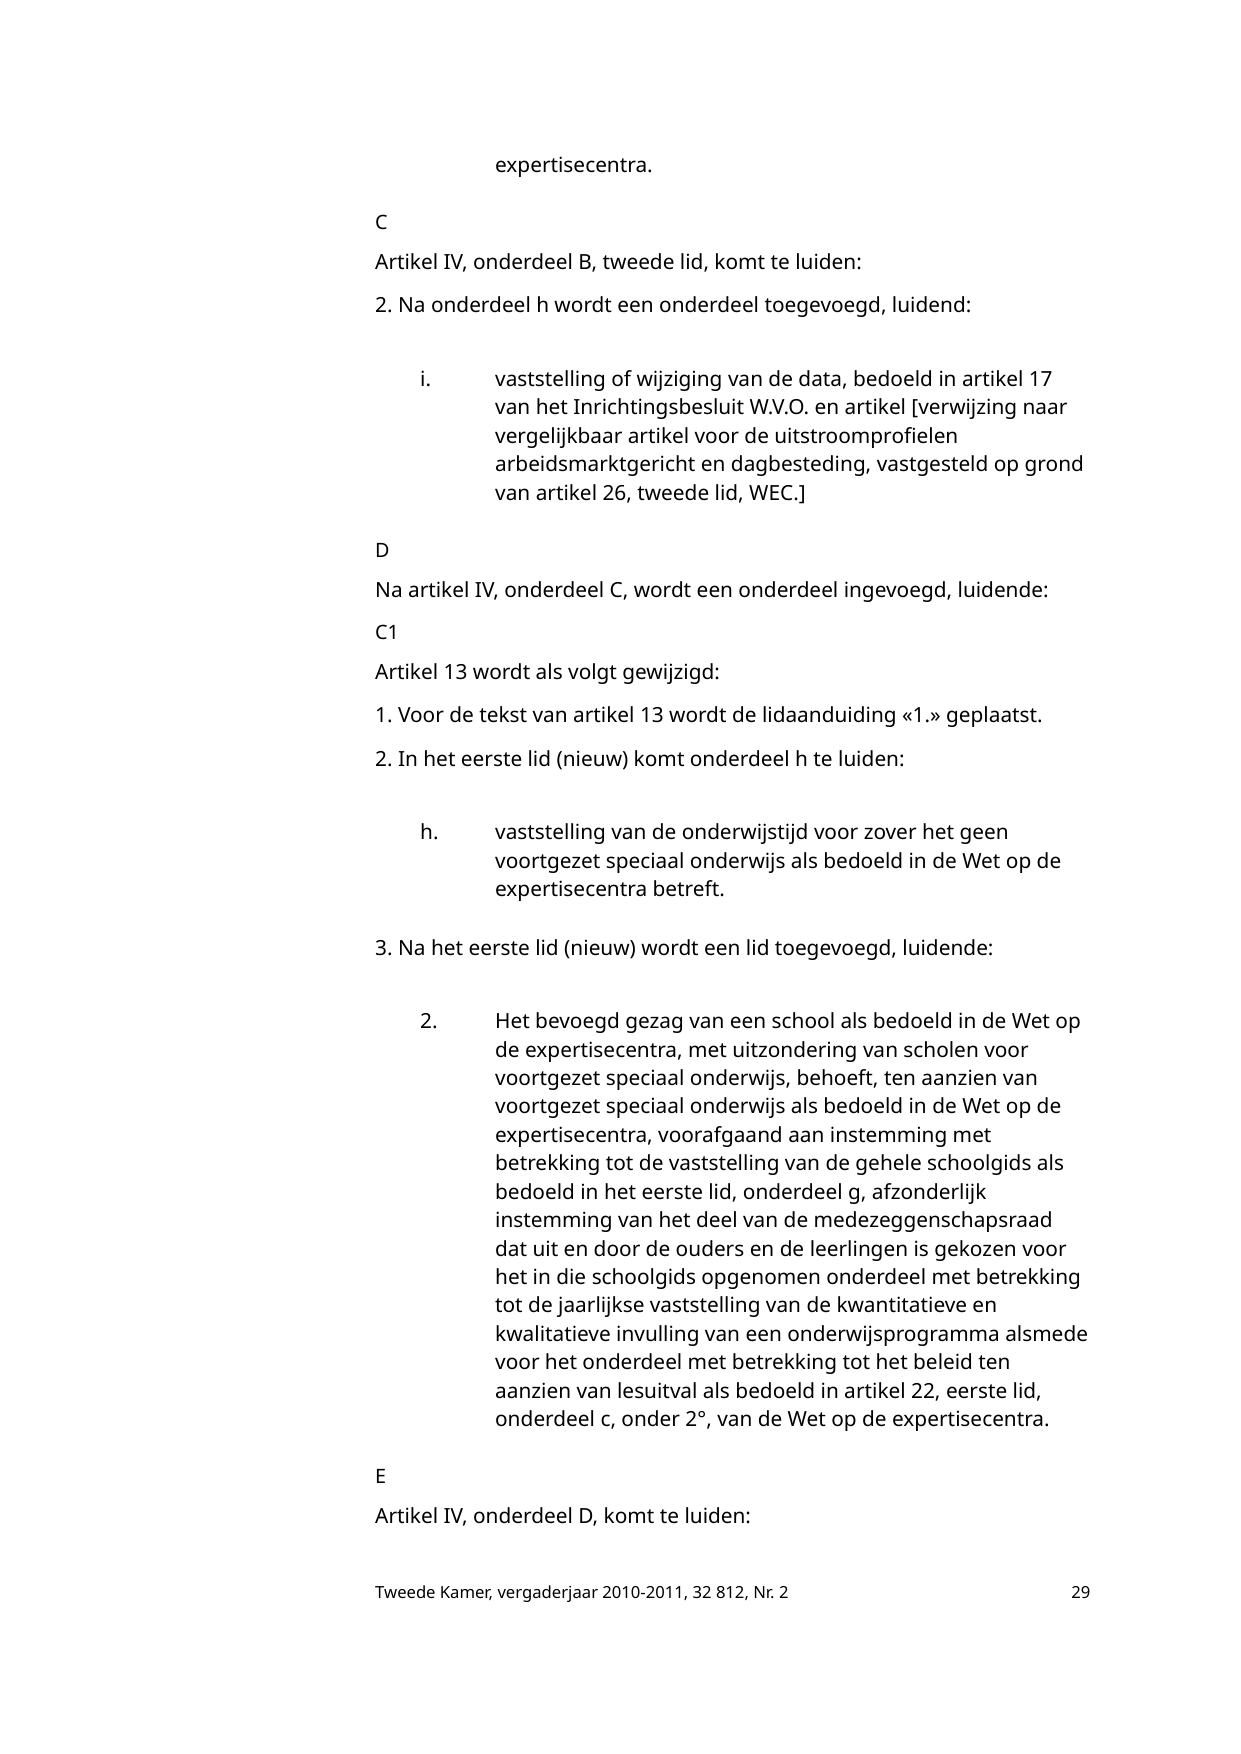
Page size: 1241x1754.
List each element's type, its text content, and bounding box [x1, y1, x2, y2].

text Artikel 13 wordt als volgt gewijzigd: [375, 657, 1090, 686]
text Artikel IV, onderdeel D, komt te luiden: [375, 1502, 1090, 1530]
text 3. Na het eerste lid (nieuw) wordt een lid toegevoegd, luidende: [375, 933, 1090, 961]
text 2. In het eerste lid (nieuw) komt onderdeel h te luiden: [375, 744, 1090, 772]
list vaststelling van de onderwijstijd voor zover het geen voortgezet speciaal onderwijs als bedoeld in de Wet op de expertisecentra betreft. [420, 817, 1090, 903]
list Het bevoegd gezag van een school als bedoeld in de Wet op de expertisecentra, met uitzondering van scholen voor voortgezet speciaal onderwijs, behoeft, ten aanzien van voortgezet speciaal onderwijs als bedoeld in de Wet op de expertisecentra, voorafgaand aan instemming met betrekking tot de vaststelling van de gehele schoolgids als bedoeld in het eerste lid, onderdeel g, afzonderlijk instemming van het deel van de medezeggenschapsraad dat uit en door de ouders en de leerlingen is gekozen voor het in die schoolgids opgenomen onderdeel met betrekking tot de jaarlijkse vaststelling van de kwantitatieve en kwalitatieve invulling van een onderwijsprogramma alsmede voor het onderdeel met betrekking tot het beleid ten aanzien van lesuitval als bedoeld in artikel 22, eerste lid, onderdeel c, onder 2°, van de Wet op de expertisecentra. [420, 1006, 1090, 1433]
text D [375, 536, 1090, 563]
text C [375, 208, 1090, 235]
text Na artikel IV, onderdeel C, wordt een onderdeel ingevoegd, luidende: [375, 575, 1090, 603]
text E [375, 1463, 1090, 1490]
list expertisecentra. [420, 150, 1090, 178]
list vaststelling of wijziging van de data, bedoeld in artikel 17 van het Inrichtingsbesluit W.V.O. en artikel [verwijzing naar vergelijkbaar artikel voor de uitstroomprofielen arbeidsmarktgericht en dagbesteding, vastgesteld op grond van artikel 26, tweede lid, WEC.] [420, 364, 1090, 506]
text 1. Voor de tekst van artikel 13 wordt de lidaanduiding «1.» geplaatst. [375, 701, 1090, 729]
text C1 [375, 618, 1090, 645]
text Artikel IV, onderdeel B, tweede lid, komt te luiden: [375, 247, 1090, 276]
text 2. Na onderdeel h wordt een onderdeel toegevoegd, luidend: [375, 291, 1090, 319]
